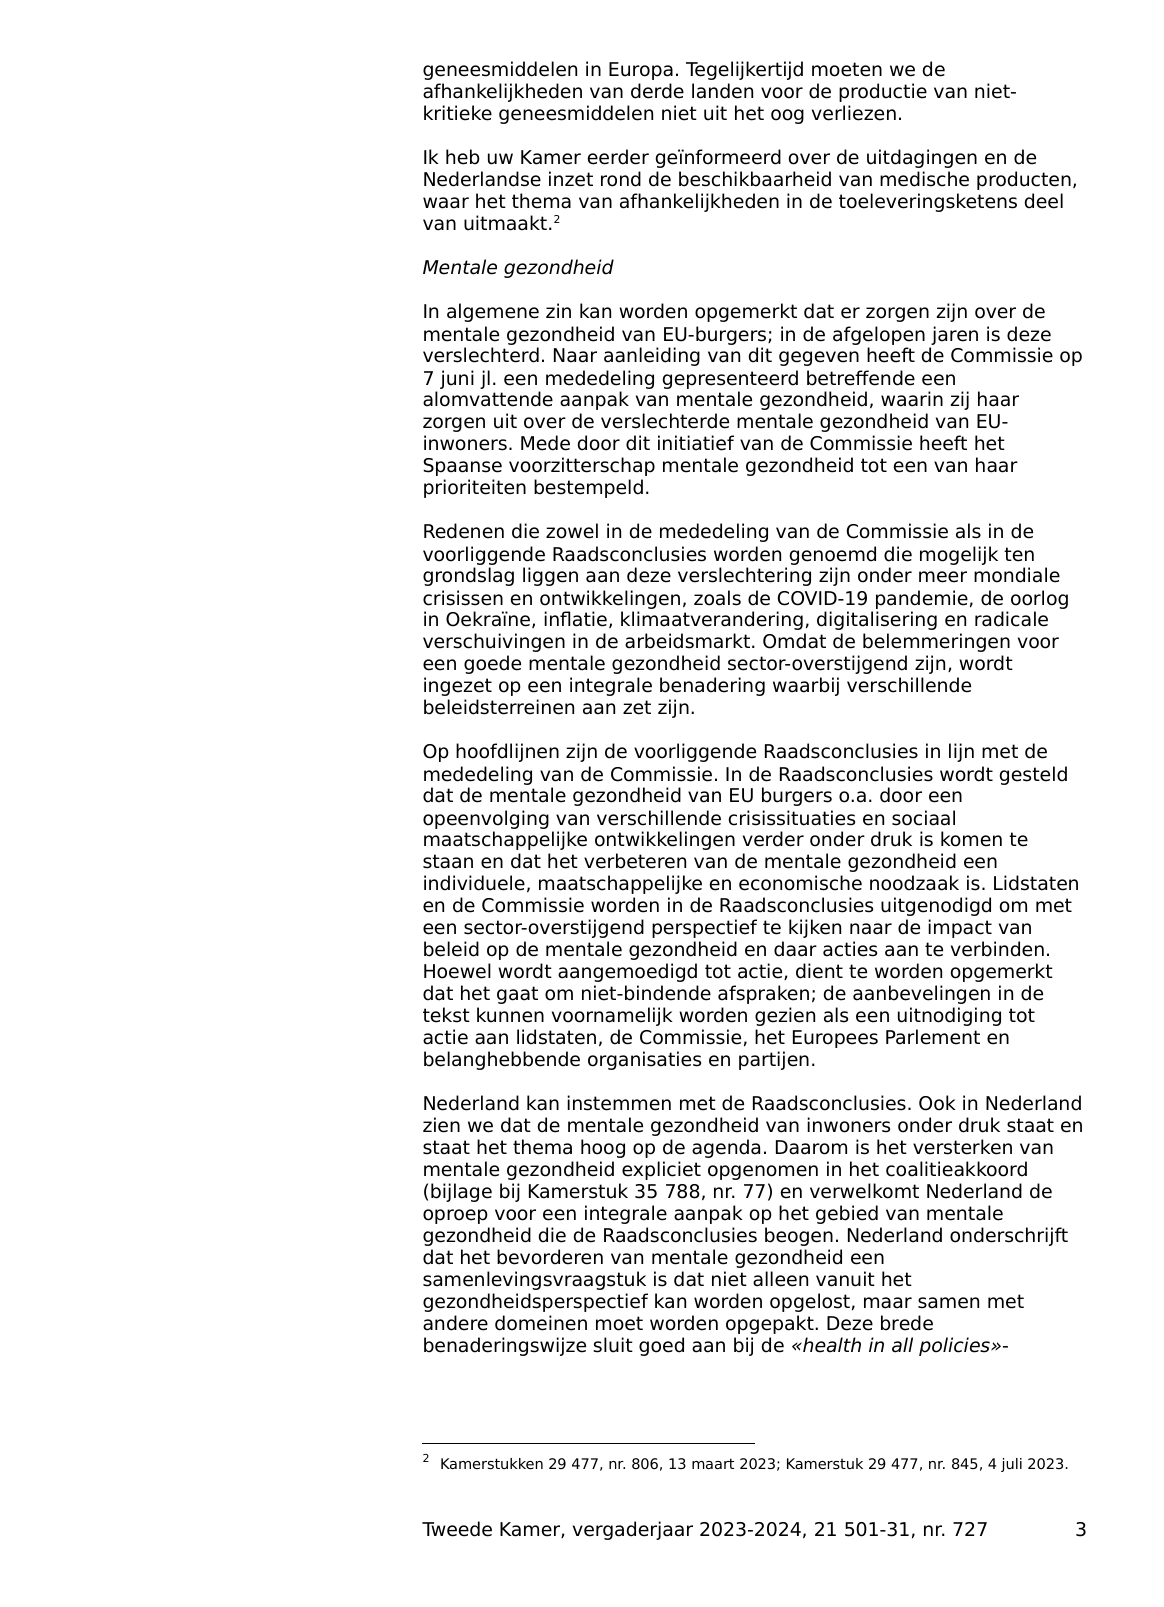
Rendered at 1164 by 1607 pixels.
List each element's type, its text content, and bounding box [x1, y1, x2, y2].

text Kamerstukken 29 477, nr. 806, 13 maart 2023; Kamerstuk 29 477, nr. 845, 4 juli 2023. [422, 1452, 1087, 1474]
text Redenen die zowel in de mededeling van de Commissie als in de voorliggende Raadsconclusies worden genoemd die mogelijk ten grondslag liggen aan deze verslechtering zijn onder meer mondiale crisissen en ontwikkelingen, zoals de COVID-19 pandemie, de oorlog in Oekraïne, inflatie, klimaatverandering, digitalisering en radicale verschuivingen in de arbeidsmarkt. Omdat de belemmeringen voor een goede mentale gezondheid sector-overstijgend zijn, wordt ingezet op een integrale benadering waarbij verschillende beleidsterreinen aan zet zijn. [422, 521, 1087, 719]
text Ik heb uw Kamer eerder geïnformeerd over de uitdagingen en de Nederlandse inzet rond de beschikbaarheid van medische producten, waar het thema van afhankelijkheden in de toeleveringsketens deel van uitmaakt. [422, 147, 1087, 235]
subtitle Mentale gezondheid [422, 257, 1087, 279]
text Nederland kan instemmen met de Raadsconclusies. Ook in Nederland zien we dat de mentale gezondheid van inwoners onder druk staat en staat het thema hoog op de agenda. Daarom is het versterken van mentale gezondheid expliciet opgenomen in het coalitieakkoord (bijlage bij Kamerstuk 35 788, nr. 77) en verwelkomt Nederland de oproep voor een integrale aanpak op het gebied van mentale gezondheid die de Raadsconclusies beogen. Nederland onderschrijft dat het bevorderen van mentale gezondheid een samenlevingsvraagstuk is dat niet alleen vanuit het gezondheidsperspectief kan worden opgelost, maar samen met andere domeinen moet worden opgepakt. Deze brede benaderingswijze sluit goed aan bij de «health in all policies»- [422, 1093, 1087, 1357]
text geneesmiddelen in Europa. Tegelijkertijd moeten we de afhankelijkheden van derde landen voor de productie van niet-kritieke geneesmiddelen niet uit het oog verliezen. [422, 59, 1087, 125]
text In algemene zin kan worden opgemerkt dat er zorgen zijn over de mentale gezondheid van EU-burgers; in de afgelopen jaren is deze verslechterd. Naar aanleiding van dit gegeven heeft de Commissie op 7 juni jl. een mededeling gepresenteerd betreffende een alomvattende aanpak van mentale gezondheid, waarin zij haar zorgen uit over de verslechterde mentale gezondheid van EU-inwoners. Mede door dit initiatief van de Commissie heeft het Spaanse voorzitterschap mentale gezondheid tot een van haar prioriteiten bestempeld. [422, 301, 1087, 499]
text Op hoofdlijnen zijn de voorliggende Raadsconclusies in lijn met de mededeling van de Commissie. In de Raadsconclusies wordt gesteld dat de mentale gezondheid van EU burgers o.a. door een opeenvolging van verschillende crisissituaties en sociaal maatschappelijke ontwikkelingen verder onder druk is komen te staan en dat het verbeteren van de mentale gezondheid een individuele, maatschappelijke en economische noodzaak is. Lidstaten en de Commissie worden in de Raadsconclusies uitgenodigd om met een sector-overstijgend perspectief te kijken naar de impact van beleid op de mentale gezondheid en daar acties aan te verbinden. Hoewel wordt aangemoedigd tot actie, dient te worden opgemerkt dat het gaat om niet-bindende afspraken; de aanbevelingen in de tekst kunnen voornamelijk worden gezien als een uitnodiging tot actie aan lidstaten, de Commissie, het Europees Parlement en belanghebbende organisaties en partijen. [422, 741, 1087, 1071]
